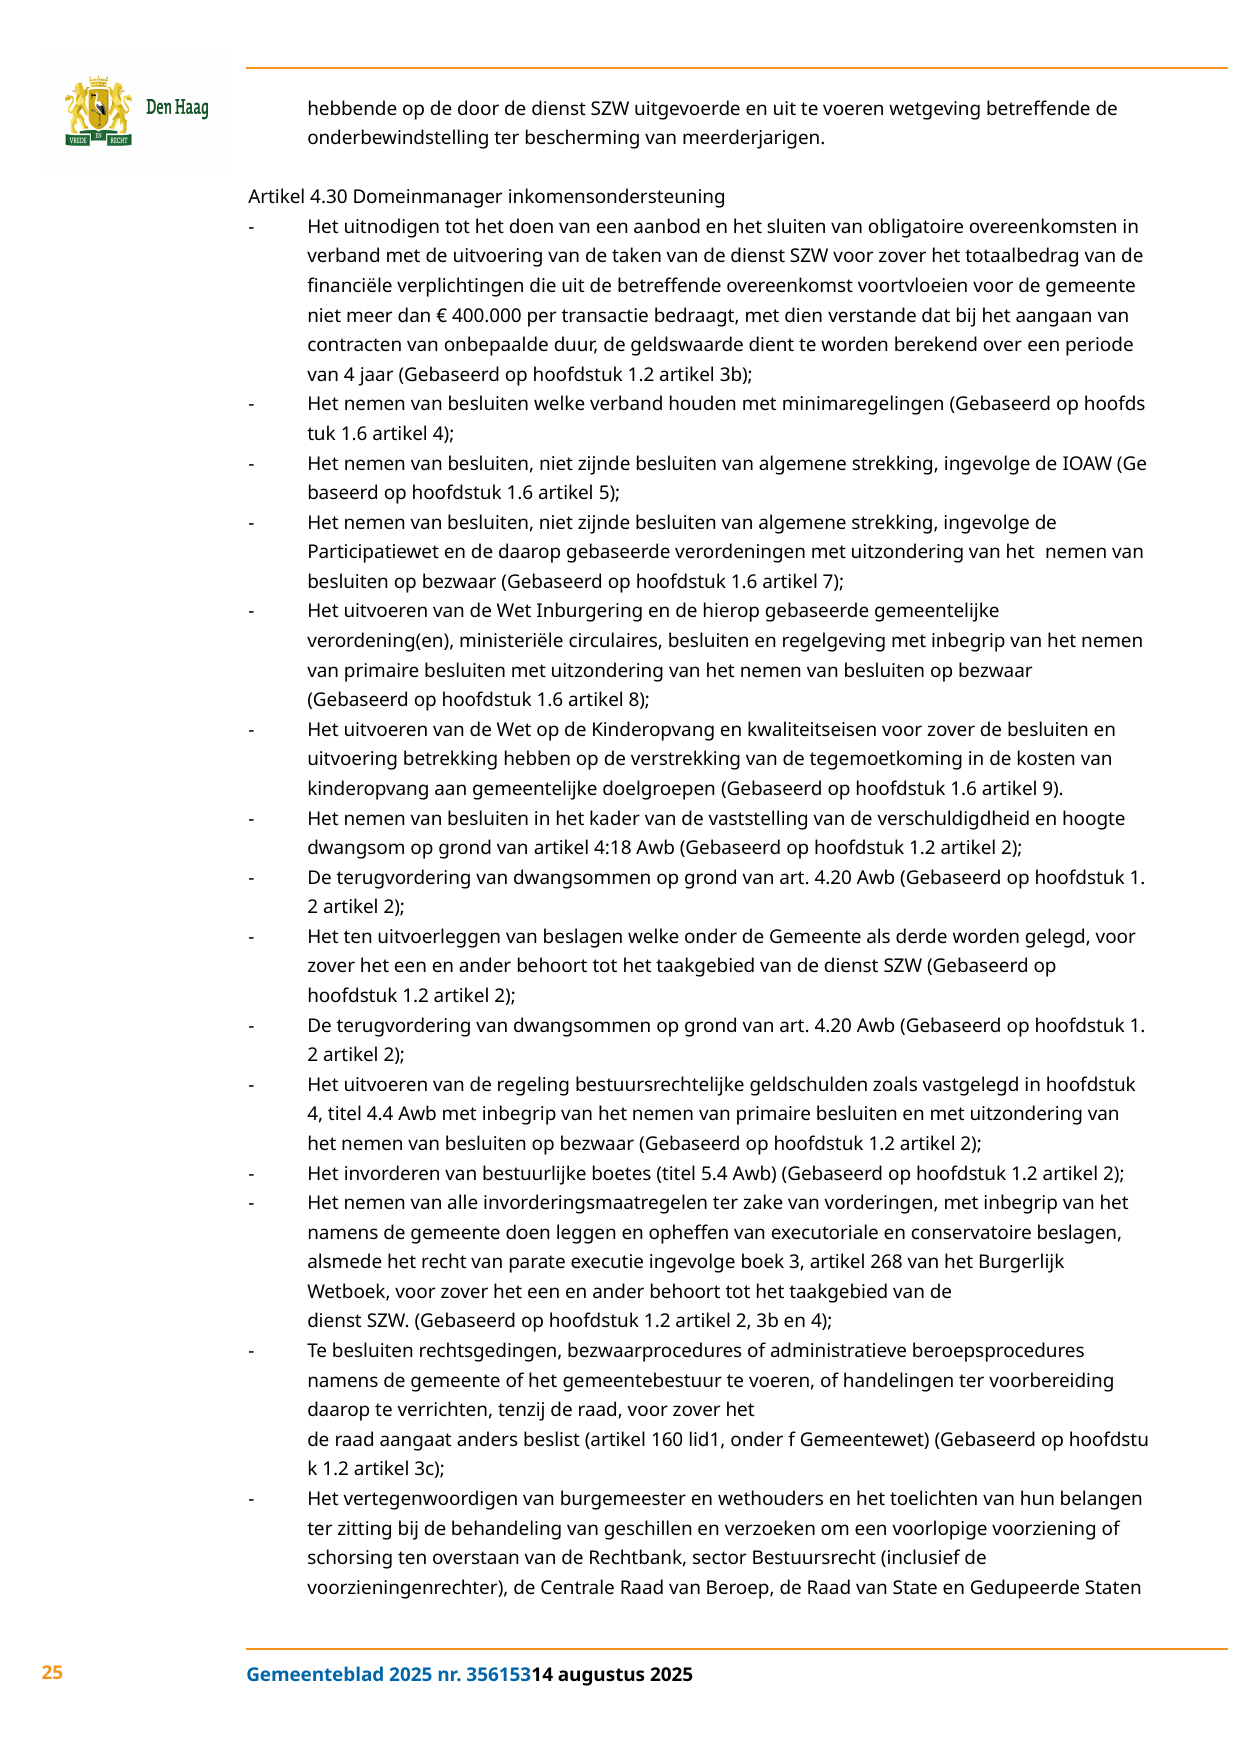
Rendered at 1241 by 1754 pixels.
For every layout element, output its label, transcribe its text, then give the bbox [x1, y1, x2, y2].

list Het nemen van besluiten welke verband houden met minimaregelingen (Gebaseerd op hoofdstuk 1.6 artikel 4); [248, 391, 1152, 446]
list Het uitvoeren van de regeling bestuursrechtelijke geldschulden zoals vastgelegd in hoofdstuk 4, titel 4.4 Awb met inbegrip van het nemen van primaire besluiten en met uitzondering van het nemen van besluiten op bezwaar (Gebaseerd op hoofdstuk 1.2 artikel 2); [248, 1071, 1152, 1156]
list hebbende op de door de dienst SZW uitgevoerde en uit te voeren wetgeving betreffende de onderbewindstelling ter bescherming van meerderjarigen. [248, 95, 1152, 150]
picture [41, 47, 231, 172]
list Het nemen van alle invorderingsmaatregelen ter zake van vorderingen, met inbegrip van het namens de gemeente doen leggen en opheffen van executoriale en conservatoire beslagen, alsmede het recht van parate executie ingevolge boek 3, artikel 268 van het Burgerlijk Wetboek, voor zover het een en ander behoort tot het taakgebied van de dienst SZW. (Gebaseerd op hoofdstuk 1.2 artikel 2, 3b en 4); [248, 1189, 1152, 1333]
text Artikel 4.30 Domeinmanager inkomensondersteuning [248, 183, 1152, 209]
list Het nemen van besluiten, niet zijnde besluiten van algemene strekking, ingevolge de IOAW (Gebaseerd op hoofdstuk 1.6 artikel 5); [248, 450, 1152, 505]
list Het nemen van besluiten, niet zijnde besluiten van algemene strekking, ingevolge de Participatiewet en de daarop gebaseerde verordeningen met uitzondering van het nemen van besluiten op bezwaar (Gebaseerd op hoofdstuk 1.6 artikel 7); [248, 509, 1152, 594]
list Het invorderen van bestuurlijke boetes (titel 5.4 Awb) (Gebaseerd op hoofdstuk 1.2 artikel 2); [248, 1160, 1152, 1186]
list Het uitvoeren van de Wet op de Kinderopvang en kwaliteitseisen voor zover de besluiten en uitvoering betrekking hebben op de verstrekking van de tegemoetkoming in de kosten van kinderopvang aan gemeentelijke doelgroepen (Gebaseerd op hoofdstuk 1.6 artikel 9). [248, 716, 1152, 801]
list De terugvordering van dwangsommen op grond van art. 4.20 Awb (Gebaseerd op hoofdstuk 1.2 artikel 2); [248, 1012, 1152, 1067]
list Te besluiten rechtsgedingen, bezwaarprocedures of administratieve beroepsprocedures namens de gemeente of het gemeentebestuur te voeren, of handelingen ter voorbereiding daarop te verrichten, tenzij de raad, voor zover het de raad aangaat anders beslist (artikel 160 lid1, onder f Gemeentewet) (Gebaseerd op hoofdstuk 1.2 artikel 3c); [248, 1337, 1152, 1481]
list Het vertegenwoordigen van burgemeester en wethouders en het toelichten van hun belangen ter zitting bij de behandeling van geschillen en verzoeken om een voorlopige voorziening of schorsing ten overstaan van de Rechtbank, sector Bestuursrecht (inclusief de voorzieningenrechter), de Centrale Raad van Beroep, de Raad van State en Gedupeerde Staten [248, 1485, 1152, 1600]
list Het uitnodigen tot het doen van een aanbod en het sluiten van obligatoire overeenkomsten in verband met de uitvoering van de taken van de dienst SZW voor zover het totaalbedrag van de financiële verplichtingen die uit de betreffende overeenkomst voortvloeien voor de gemeente niet meer dan € 400.000 per transactie bedraagt, met dien verstande dat bij het aangaan van contracten van onbepaalde duur, de geldswaarde dient te worden berekend over een periode van 4 jaar (Gebaseerd op hoofdstuk 1.2 artikel 3b); [248, 213, 1152, 387]
list De terugvordering van dwangsommen op grond van art. 4.20 Awb (Gebaseerd op hoofdstuk 1.2 artikel 2); [248, 864, 1152, 919]
list Het uitvoeren van de Wet Inburgering en de hierop gebaseerde gemeentelijke verordening(en), ministeriële circulaires, besluiten en regelgeving met inbegrip van het nemen van primaire besluiten met uitzondering van het nemen van besluiten op bezwaar (Gebaseerd op hoofdstuk 1.6 artikel 8); [248, 598, 1152, 712]
list Het ten uitvoerleggen van beslagen welke onder de Gemeente als derde worden gelegd, voor zover het een en ander behoort tot het taakgebied van de dienst SZW (Gebaseerd op hoofdstuk 1.2 artikel 2); [248, 923, 1152, 1008]
list Het nemen van besluiten in het kader van de vaststelling van de verschuldigdheid en hoogte dwangsom op grond van artikel 4:18 Awb (Gebaseerd op hoofdstuk 1.2 artikel 2); [248, 805, 1152, 860]
